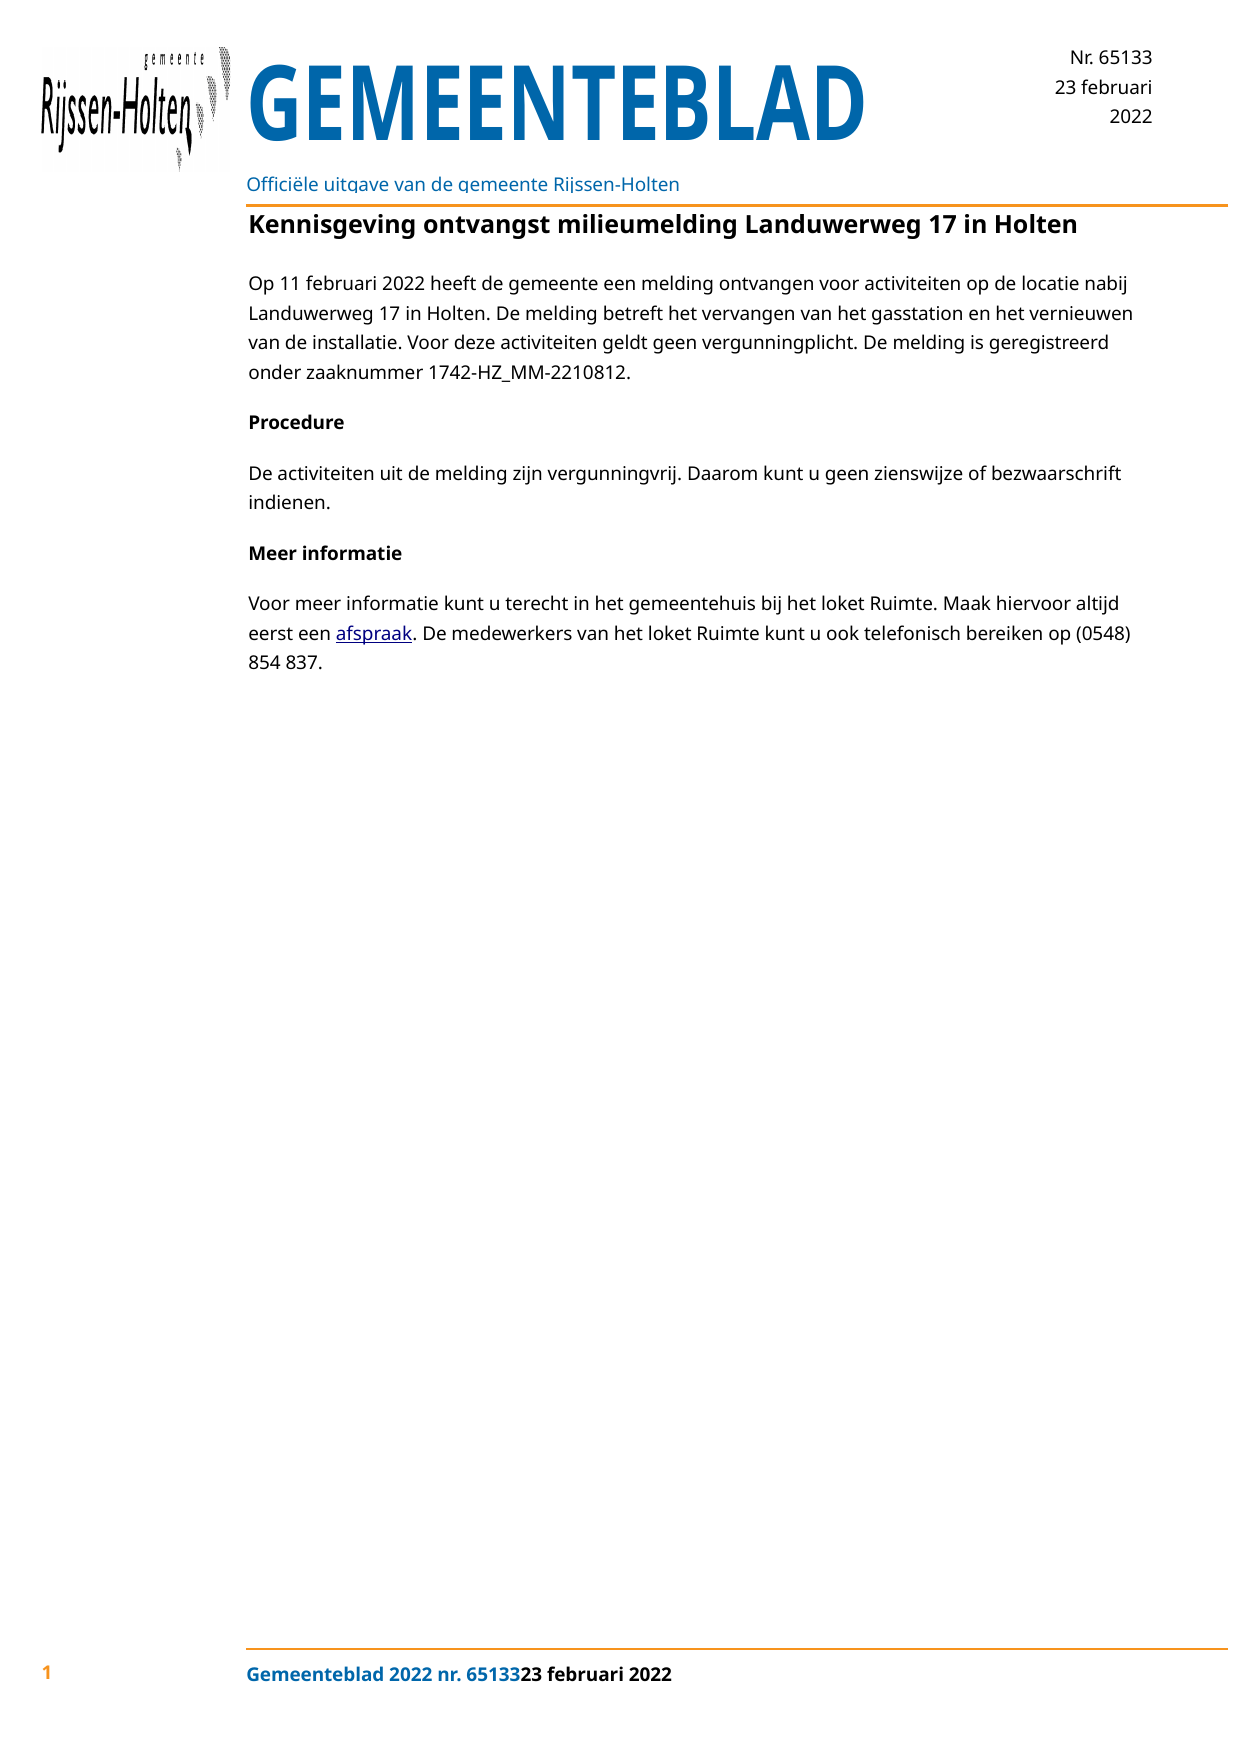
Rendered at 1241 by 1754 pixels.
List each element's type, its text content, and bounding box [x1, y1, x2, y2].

text De activiteiten uit de melding zijn vergunningvrij. Daarom kunt u geen zienswijze of bezwaarschrift indienen. [248, 460, 1152, 515]
text Meer informatie [248, 540, 1152, 566]
text Kennisgeving ontvangst milieumelding Landuwerweg 17 in Holten [248, 207, 1152, 241]
text Op 11 februari 2022 heeft de gemeente een melding ontvangen voor activiteiten op de locatie nabij Landuwerweg 17 in Holten. De melding betreft het vervangen van het gasstation en het vernieuwen van de installatie. Voor deze activiteiten geldt geen vergunningplicht. De melding is geregistreerd onder zaaknummer 1742-HZ_MM-2210812. [248, 270, 1152, 385]
picture [41, 47, 231, 172]
text Voor meer informatie kunt u terecht in het gemeentehuis bij het loket Ruimte. Maak hiervoor altijd eerst een afspraak. De medewerkers van het loket Ruimte kunt u ook telefonisch bereiken op (0548) 854 837. [248, 590, 1152, 675]
text Procedure [248, 409, 1152, 435]
